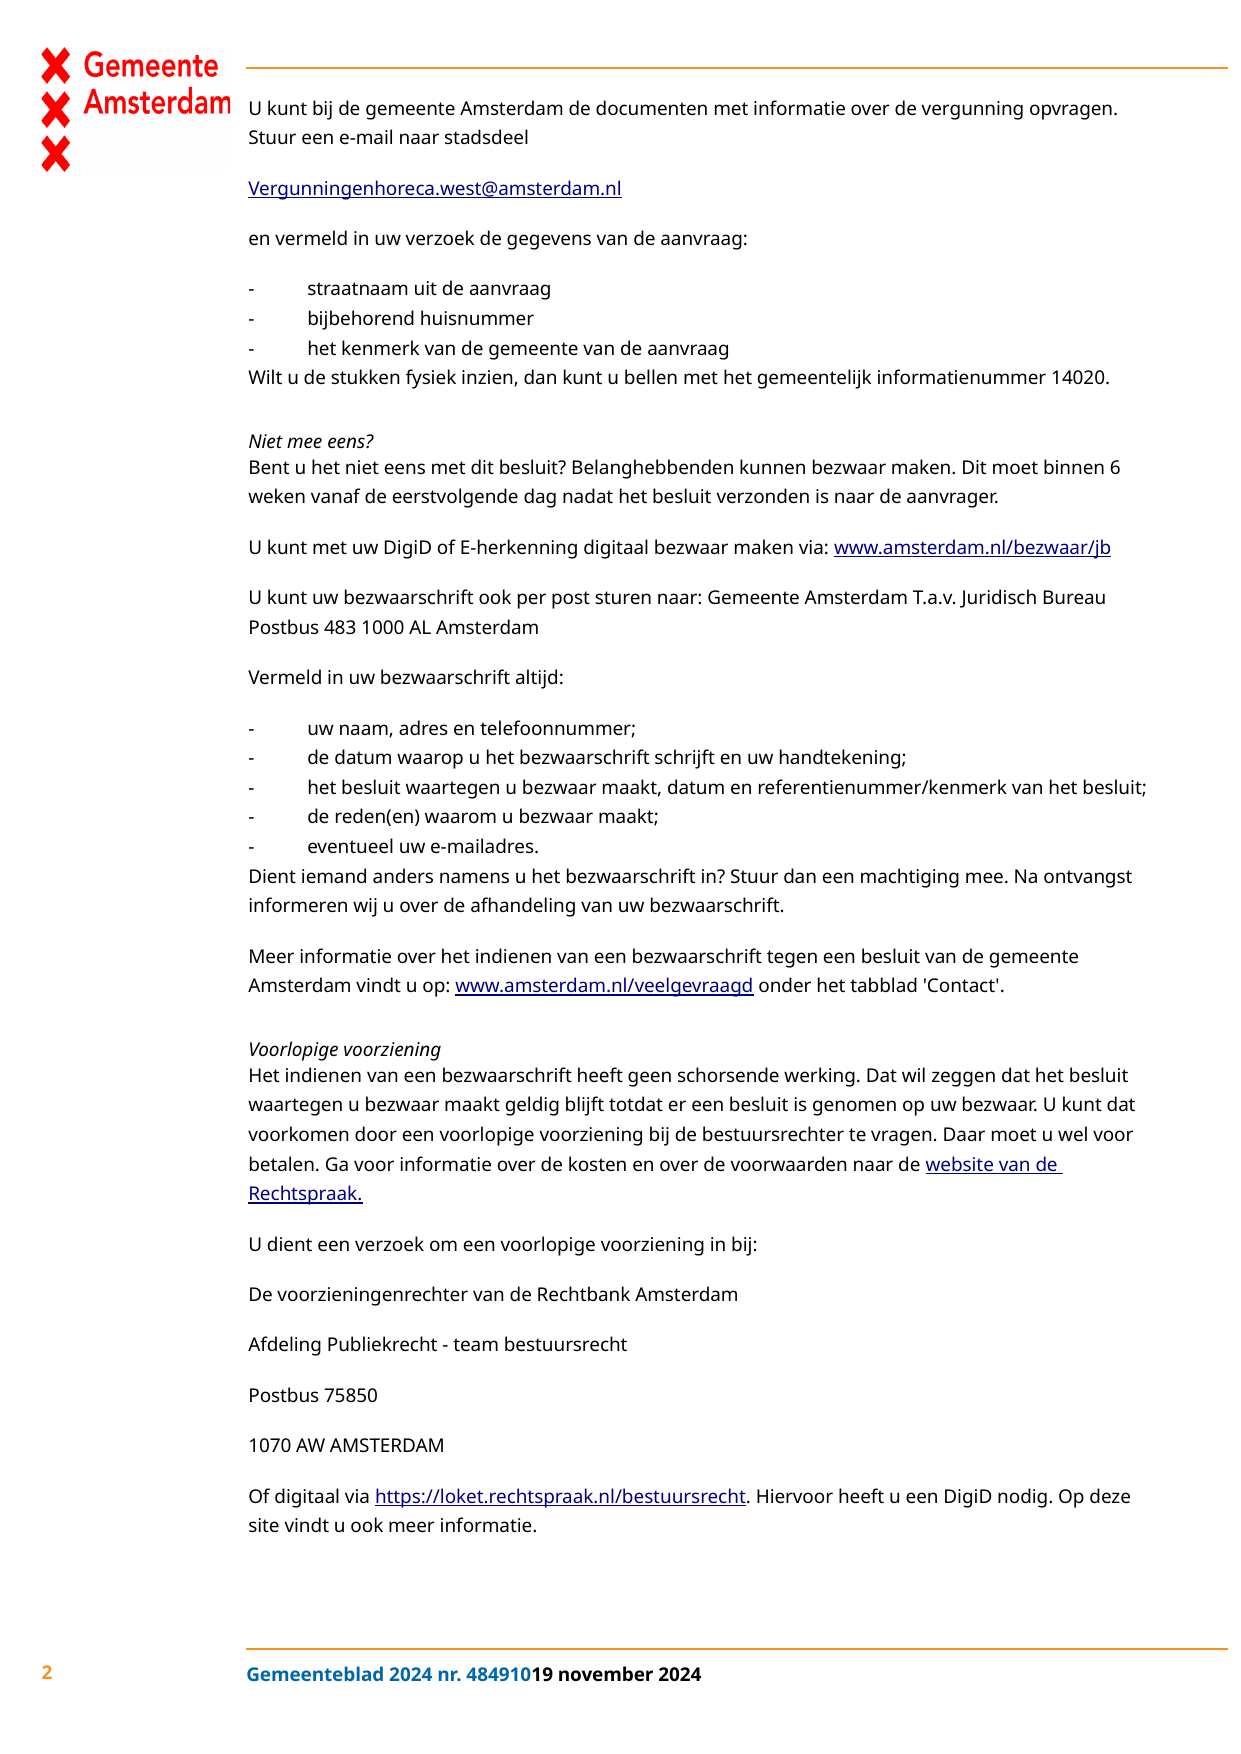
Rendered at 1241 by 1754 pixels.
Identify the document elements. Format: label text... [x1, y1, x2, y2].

text Het indienen van een bezwaarschrift heeft geen schorsende werking. Dat wil zeggen dat het besluit waartegen u bezwaar maakt geldig blijft totdat er een besluit is genomen op uw bezwaar. U kunt dat voorkomen door een voorlopige voorziening bij de bestuursrechter te vragen. Daar moet u wel voor betalen. Ga voor informatie over de kosten en over de voorwaarden naar de website van de Rechtspraak. [248, 1062, 1152, 1206]
text U kunt bij de gemeente Amsterdam de documenten met informatie over de vergunning opvragen. Stuur een e-mail naar stadsdeel [248, 95, 1152, 150]
text De voorzieningenrechter van de Rechtbank Amsterdam [248, 1281, 1152, 1307]
list het kenmerk van de gemeente van de aanvraag [248, 335, 1152, 361]
text Of digitaal via https://loket.rechtspraak.nl/bestuursrecht. Hiervoor heeft u een DigiD nodig. Op deze site vindt u ook meer informatie. [248, 1483, 1152, 1538]
text U kunt met uw DigiD of E-herkenning digitaal bezwaar maken via: www.amsterdam.nl/bezwaar/jb [248, 534, 1152, 560]
text en vermeld in uw verzoek de gegevens van de aanvraag: [248, 225, 1152, 251]
list de datum waarop u het bezwaarschrift schrijft en uw handtekening; [248, 744, 1152, 770]
text 1070 AW AMSTERDAM [248, 1432, 1152, 1458]
text Niet mee eens? [248, 428, 1152, 454]
list bijbehorend huisnummer [248, 305, 1152, 331]
text Bent u het niet eens met dit besluit? Belanghebbenden kunnen bezwaar maken. Dit moet binnen 6 weken vanaf de eerstvolgende dag nadat het besluit verzonden is naar de aanvrager. [248, 454, 1152, 509]
picture [41, 47, 231, 172]
text U kunt uw bezwaarschrift ook per post sturen naar: Gemeente Amsterdam T.a.v. Juridisch Bureau Postbus 483 1000 AL Amsterdam [248, 584, 1152, 640]
text Postbus 75850 [248, 1382, 1152, 1408]
text Wilt u de stukken fysiek inzien, dan kunt u bellen met het gemeentelijk informatienummer 14020. [248, 364, 1152, 390]
list straatnaam uit de aanvraag [248, 276, 1152, 301]
text Meer informatie over het indienen van een bezwaarschrift tegen een besluit van de gemeente Amsterdam vindt u op: www.amsterdam.nl/veelgevraagd onder het tabblad 'Contact'. [248, 943, 1152, 998]
text Afdeling Publiekrecht - team bestuursrecht [248, 1332, 1152, 1357]
list de reden(en) waarom u bezwaar maakt; [248, 804, 1152, 829]
list het besluit waartegen u bezwaar maakt, datum en referentienummer/kenmerk van het besluit; [248, 774, 1152, 800]
text Vergunningenhoreca.west@amsterdam.nl [248, 175, 1152, 201]
text Dient iemand anders namens u het bezwaarschrift in? Stuur dan een machtiging mee. Na ontvangst informeren wij u over de afhandeling van uw bezwaarschrift. [248, 863, 1152, 918]
text Vermeld in uw bezwaarschrift altijd: [248, 664, 1152, 690]
text Voorlopige voorziening [248, 1036, 1152, 1062]
list uw naam, adres en telefoonnummer; [248, 715, 1152, 741]
text U dient een verzoek om een voorlopige voorziening in bij: [248, 1231, 1152, 1257]
list eventueel uw e-mailadres. [248, 833, 1152, 859]
